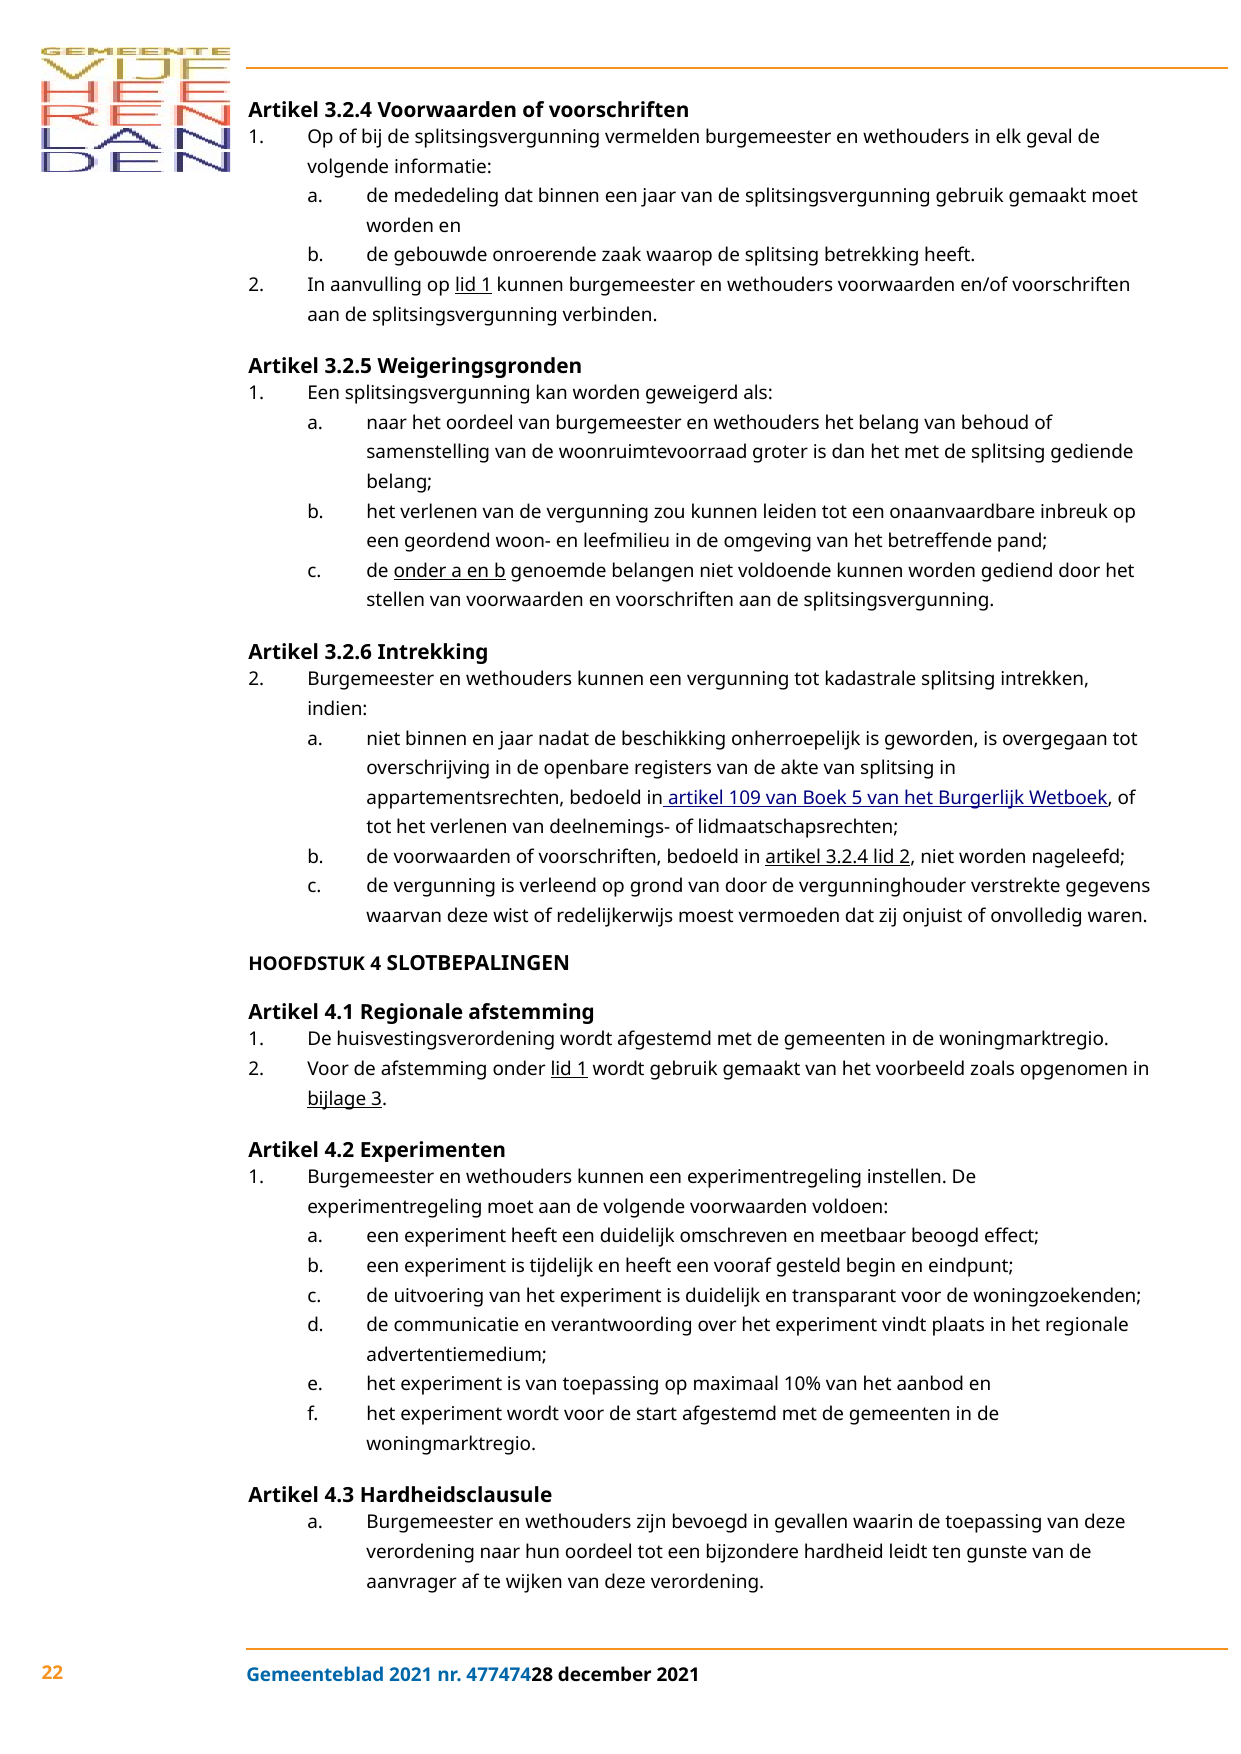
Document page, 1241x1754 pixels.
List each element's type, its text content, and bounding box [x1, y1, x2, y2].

list de uitvoering van het experiment is duidelijk en transparant voor de woningzoekenden; [307, 1282, 1152, 1308]
list De huisvestingsverordening wordt afgestemd met de gemeenten in de woningmarktregio. [248, 1026, 1152, 1051]
text Artikel 4.3 Hardheidsclausule [248, 1480, 1152, 1509]
list de communicatie en verantwoording over het experiment vindt plaats in het regionale advertentiemedium; [307, 1311, 1152, 1367]
text Artikel 4.1 Regionale afstemming [248, 997, 1152, 1026]
list een experiment is tijdelijk en heeft een vooraf gesteld begin en eindpunt; [307, 1252, 1152, 1278]
list Burgemeester en wethouders zijn bevoegd in gevallen waarin de toepassing van deze verordening naar hun oordeel tot een bijzondere hardheid leidt ten gunste van de aanvrager af te wijken van deze verordening. [307, 1509, 1152, 1593]
list het experiment is van toepassing op maximaal 10% van het aanbod en [307, 1371, 1152, 1396]
list naar het oordeel van burgemeester en wethouders het belang van behoud of samenstelling van de woonruimtevoorraad groter is dan het met de splitsing gediende belang; [307, 409, 1152, 494]
list Een splitsingsvergunning kan worden geweigerd als: [248, 379, 1152, 405]
text Artikel 3.2.5 Weigeringsgronden [248, 351, 1152, 379]
list de vergunning is verleend op grond van door de vergunninghouder verstrekte gegevens waarvan deze wist of redelijkerwijs moest vermoeden dat zij onjuist of onvolledig waren. [307, 873, 1152, 928]
list Burgemeester en wethouders kunnen een experimentregeling instellen. De experimentregeling moet aan de volgende voorwaarden voldoen: [248, 1163, 1152, 1219]
list niet binnen en jaar nadat de beschikking onherroepelijk is geworden, is overgegaan tot overschrijving in de openbare registers van de akte van splitsing in appartementsrechten, bedoeld in artikel 109 van Boek 5 van het Burgerlijk Wetboek, of tot het verlenen van deelnemings- of lidmaatschapsrechten; [307, 725, 1152, 839]
text Artikel 3.2.6 Intrekking [248, 637, 1152, 666]
list Voor de afstemming onder lid 1 wordt gebruik gemaakt van het voorbeeld zoals opgenomen in bijlage 3. [248, 1055, 1152, 1110]
list de voorwaarden of voorschriften, bedoeld in artikel 3.2.4 lid 2, niet worden nageleefd; [307, 843, 1152, 869]
list de mededeling dat binnen een jaar van de splitsingsvergunning gebruik gemaakt moet worden en [307, 182, 1152, 238]
text Artikel 3.2.4 Voorwaarden of voorschriften [248, 95, 1152, 123]
list het experiment wordt voor de start afgestemd met de gemeenten in de woningmarktregio. [307, 1400, 1152, 1456]
list In aanvulling op lid 1 kunnen burgemeester en wethouders voorwaarden en/of voorschriften aan de splitsingsvergunning verbinden. [248, 271, 1152, 326]
text HOOFDSTUK 4 SLOTBEPALINGEN [248, 948, 1152, 976]
text Artikel 4.2 Experimenten [248, 1135, 1152, 1163]
picture [41, 47, 231, 172]
list de gebouwde onroerende zaak waarop de splitsing betrekking heeft. [307, 242, 1152, 267]
list Op of bij de splitsingsvergunning vermelden burgemeester en wethouders in elk geval de volgende informatie: [248, 123, 1152, 178]
list een experiment heeft een duidelijk omschreven en meetbaar beoogd effect; [307, 1223, 1152, 1248]
list het verlenen van de vergunning zou kunnen leiden tot een onaanvaardbare inbreuk op een geordend woon- en leefmilieu in de omgeving van het betreffende pand; [307, 498, 1152, 553]
list Burgemeester en wethouders kunnen een vergunning tot kadastrale splitsing intrekken, indien: [248, 666, 1152, 721]
list de onder a en b genoemde belangen niet voldoende kunnen worden gediend door het stellen van voorwaarden en voorschriften aan de splitsingsvergunning. [307, 557, 1152, 612]
